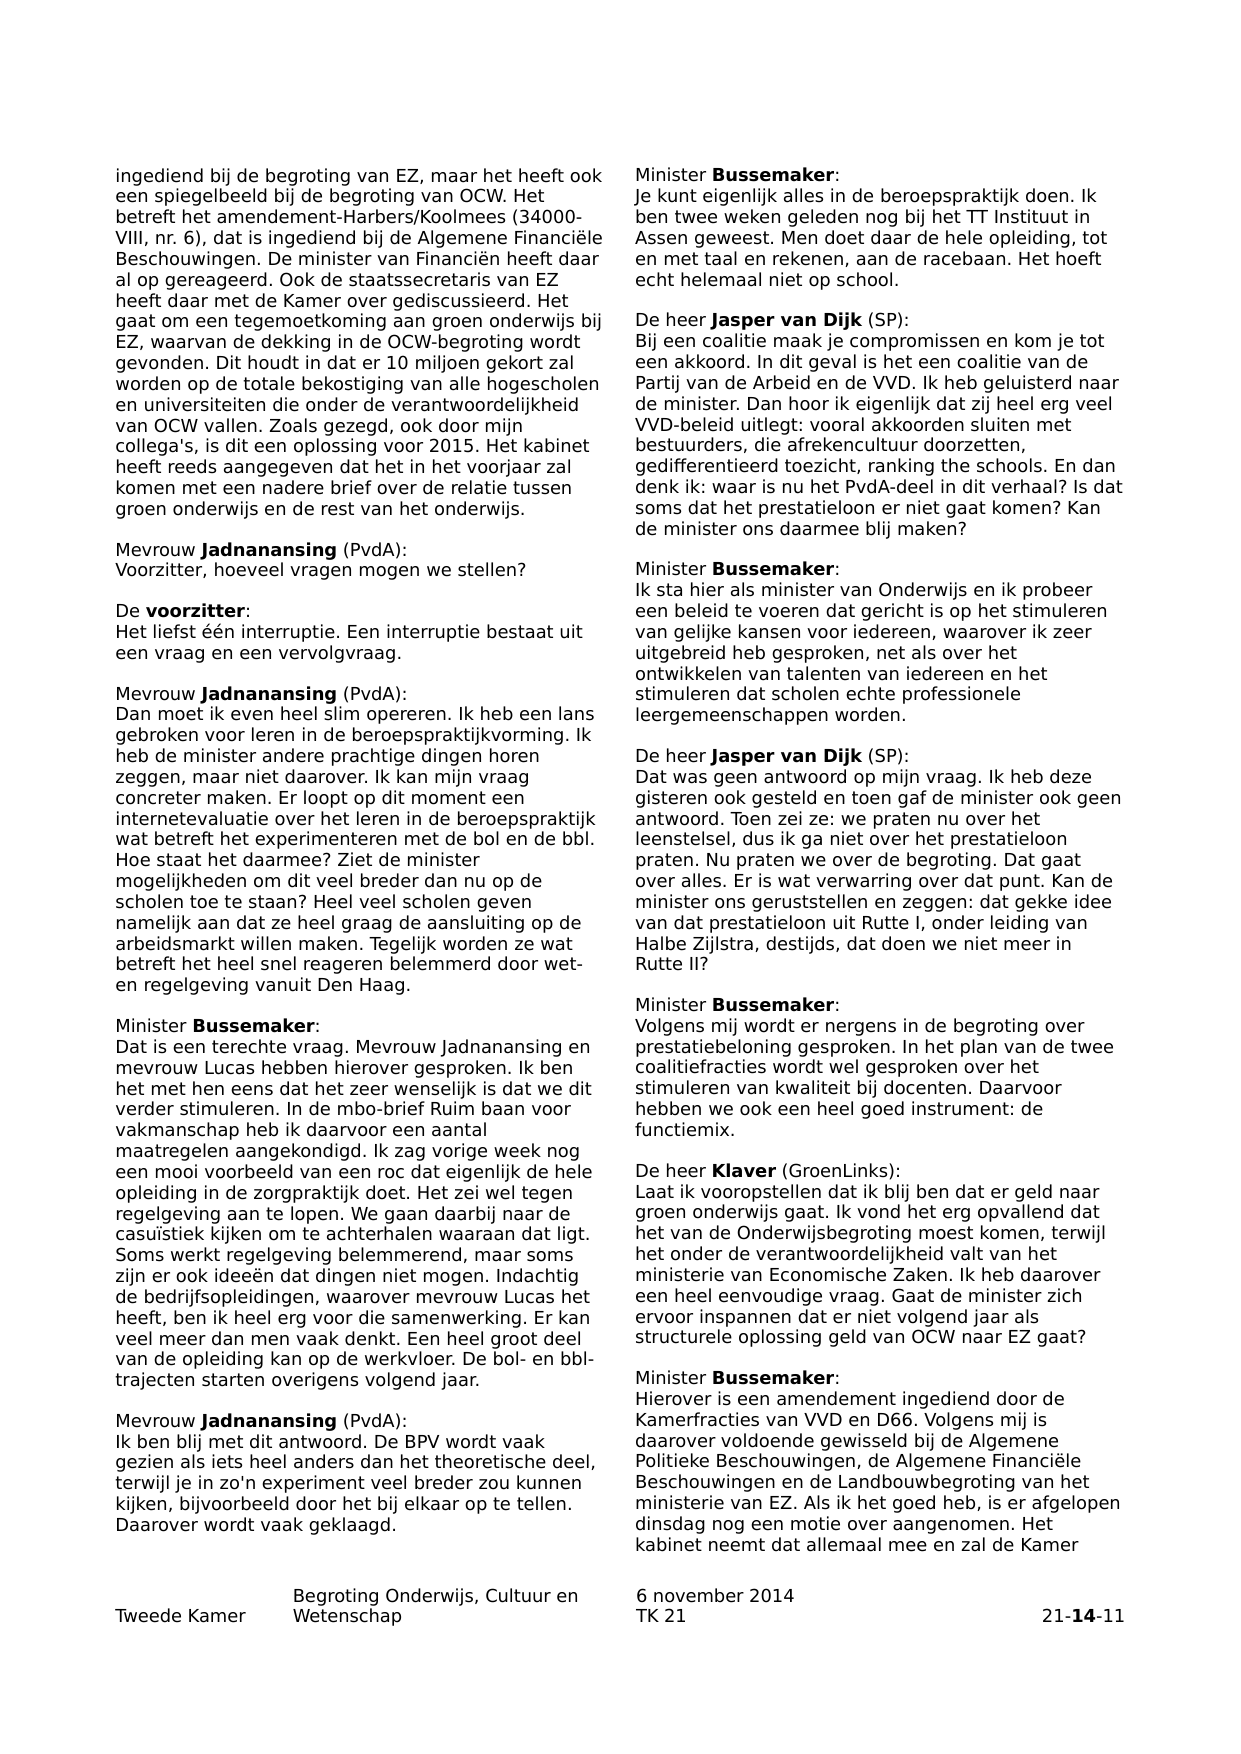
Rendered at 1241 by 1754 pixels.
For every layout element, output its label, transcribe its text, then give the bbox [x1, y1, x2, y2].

text Mevrouw Jadnanansing (PvdA): [115, 1411, 605, 1431]
text Je kunt eigenlijk alles in de beroepspraktijk doen. Ik ben twee weken geleden nog bij het TT Instituut in Assen geweest. Men doet daar de hele opleiding, tot en met taal en rekenen, aan de racebaan. Het hoeft echt helemaal niet op school. [635, 186, 1125, 290]
text Volgens mij wordt er nergens in de begroting over prestatiebeloning gesproken. In het plan van de twee coalitiefracties wordt wel gesproken over het stimuleren van kwaliteit bij docenten. Daarvoor hebben we ook een heel goed instrument: de functiemix. [635, 1016, 1125, 1141]
text Dat is een terechte vraag. Mevrouw Jadnanansing en mevrouw Lucas hebben hierover gesproken. Ik ben het met hen eens dat het zeer wenselijk is dat we dit verder stimuleren. In de mbo-brief Ruim baan voor vakmanschap heb ik daarvoor een aantal maatregelen aangekondigd. Ik zag vorige week nog een mooi voorbeeld van een roc dat eigenlijk de hele opleiding in de zorgpraktijk doet. Het zei wel tegen regelgeving aan te lopen. We gaan daarbij naar de casuïstiek kijken om te achterhalen waaraan dat ligt. Soms werkt regelgeving belemmerend, maar soms zijn er ook ideeën dat dingen niet mogen. Indachtig de bedrijfsopleidingen, waarover mevrouw Lucas het heeft, ben ik heel erg voor die samenwerking. Er kan veel meer dan men vaak denkt. Een heel groot deel van de opleiding kan op de werkvloer. De bol- en bbl-trajecten starten overigens volgend jaar. [115, 1037, 605, 1391]
text Dat was geen antwoord op mijn vraag. Ik heb deze gisteren ook gesteld en toen gaf de minister ook geen antwoord. Toen zei ze: we praten nu over het leenstelsel, dus ik ga niet over het prestatieloon praten. Nu praten we over de begroting. Dat gaat over alles. Er is wat verwarring over dat punt. Kan de minister ons geruststellen en zeggen: dat gekke idee van dat prestatieloon uit Rutte I, onder leiding van Halbe Zijlstra, destijds, dat doen we niet meer in Rutte II? [635, 767, 1125, 975]
text De heer Jasper van Dijk (SP): [635, 746, 1125, 767]
text Minister Bussemaker: [635, 165, 1125, 186]
text Voorzitter, hoeveel vragen mogen we stellen? [115, 560, 605, 581]
text Dan moet ik even heel slim opereren. Ik heb een lans gebroken voor leren in de beroepspraktijkvorming. Ik heb de minister andere prachtige dingen horen zeggen, maar niet daarover. Ik kan mijn vraag concreter maken. Er loopt op dit moment een internetevaluatie over het leren in de beroepspraktijk wat betreft het experimenteren met de bol en de bbl. Hoe staat het daarmee? Ziet de minister mogelijkheden om dit veel breder dan nu op de scholen toe te staan? Heel veel scholen geven namelijk aan dat ze heel graag de aansluiting op de arbeidsmarkt willen maken. Tegelijk worden ze wat betreft het heel snel reageren belemmerd door wet- en regelgeving vanuit Den Haag. [115, 704, 605, 996]
text Mevrouw Jadnanansing (PvdA): [115, 539, 605, 560]
text Minister Bussemaker: [635, 995, 1125, 1016]
text Minister Bussemaker: [635, 1368, 1125, 1389]
text Minister Bussemaker: [115, 1016, 605, 1037]
text Hierover is een amendement ingediend door de Kamerfracties van VVD en D66. Volgens mij is daarover voldoende gewisseld bij de Algemene Politieke Beschouwingen, de Algemene Financiële Beschouwingen en de Landbouwbegroting van het ministerie van EZ. Als ik het goed heb, is er afgelopen dinsdag nog een motie over aangenomen. Het kabinet neemt dat allemaal mee en zal de Kamer [635, 1389, 1125, 1555]
text Het liefst één interruptie. Een interruptie bestaat uit een vraag en een vervolgvraag. [115, 622, 605, 663]
text De heer Jasper van Dijk (SP): [635, 310, 1125, 331]
text Ik ben blij met dit antwoord. De BPV wordt vaak gezien als iets heel anders dan het theoretische deel, terwijl je in zo'n experiment veel breder zou kunnen kijken, bijvoorbeeld door het bij elkaar op te tellen. Daarover wordt vaak geklaagd. [115, 1431, 605, 1536]
text Ik sta hier als minister van Onderwijs en ik probeer een beleid te voeren dat gericht is op het stimuleren van gelijke kansen voor iedereen, waarover ik zeer uitgebreid heb gesproken, net als over het ontwikkelen van talenten van iedereen en het stimuleren dat scholen echte professionele leergemeenschappen worden. [635, 580, 1125, 726]
text Bij een coalitie maak je compromissen en kom je tot een akkoord. In dit geval is het een coalitie van de Partij van de Arbeid en de VVD. Ik heb geluisterd naar de minister. Dan hoor ik eigenlijk dat zij heel erg veel VVD-beleid uitlegt: vooral akkoorden sluiten met bestuurders, die afrekencultuur doorzetten, gedifferentieerd toezicht, ranking the schools. En dan denk ik: waar is nu het PvdA-deel in dit verhaal? Is dat soms dat het prestatieloon er niet gaat komen? Kan de minister ons daarmee blij maken? [635, 331, 1125, 539]
text ingediend bij de begroting van EZ, maar het heeft ook een spiegelbeeld bij de begroting van OCW. Het betreft het amendement-Harbers/Koolmees (34000-VIII, nr. 6), dat is ingediend bij de Algemene Financiële Beschouwingen. De minister van Financiën heeft daar al op gereageerd. Ook de staatssecretaris van EZ heeft daar met de Kamer over gediscussieerd. Het gaat om een tegemoetkoming aan groen onderwijs bij EZ, waarvan de dekking in de OCW-begroting wordt gevonden. Dit houdt in dat er 10 miljoen gekort zal worden op de totale bekostiging van alle hogescholen en universiteiten die onder de verantwoordelijkheid van OCW vallen. Zoals gezegd, ook door mijn collega's, is dit een oplossing voor 2015. Het kabinet heeft reeds aangegeven dat het in het voorjaar zal komen met een nadere brief over de relatie tussen groen onderwijs en de rest van het onderwijs. [115, 165, 605, 519]
text Minister Bussemaker: [635, 559, 1125, 580]
text Mevrouw Jadnanansing (PvdA): [115, 683, 605, 704]
text De heer Klaver (GroenLinks): [635, 1161, 1125, 1181]
text Laat ik vooropstellen dat ik blij ben dat er geld naar groen onderwijs gaat. Ik vond het erg opvallend dat het van de Onderwijsbegroting moest komen, terwijl het onder de verantwoordelijkheid valt van het ministerie van Economische Zaken. Ik heb daarover een heel eenvoudige vraag. Gaat de minister zich ervoor inspannen dat er niet volgend jaar als structurele oplossing geld van OCW naar EZ gaat? [635, 1181, 1125, 1348]
text De voorzitter: [115, 601, 605, 622]
